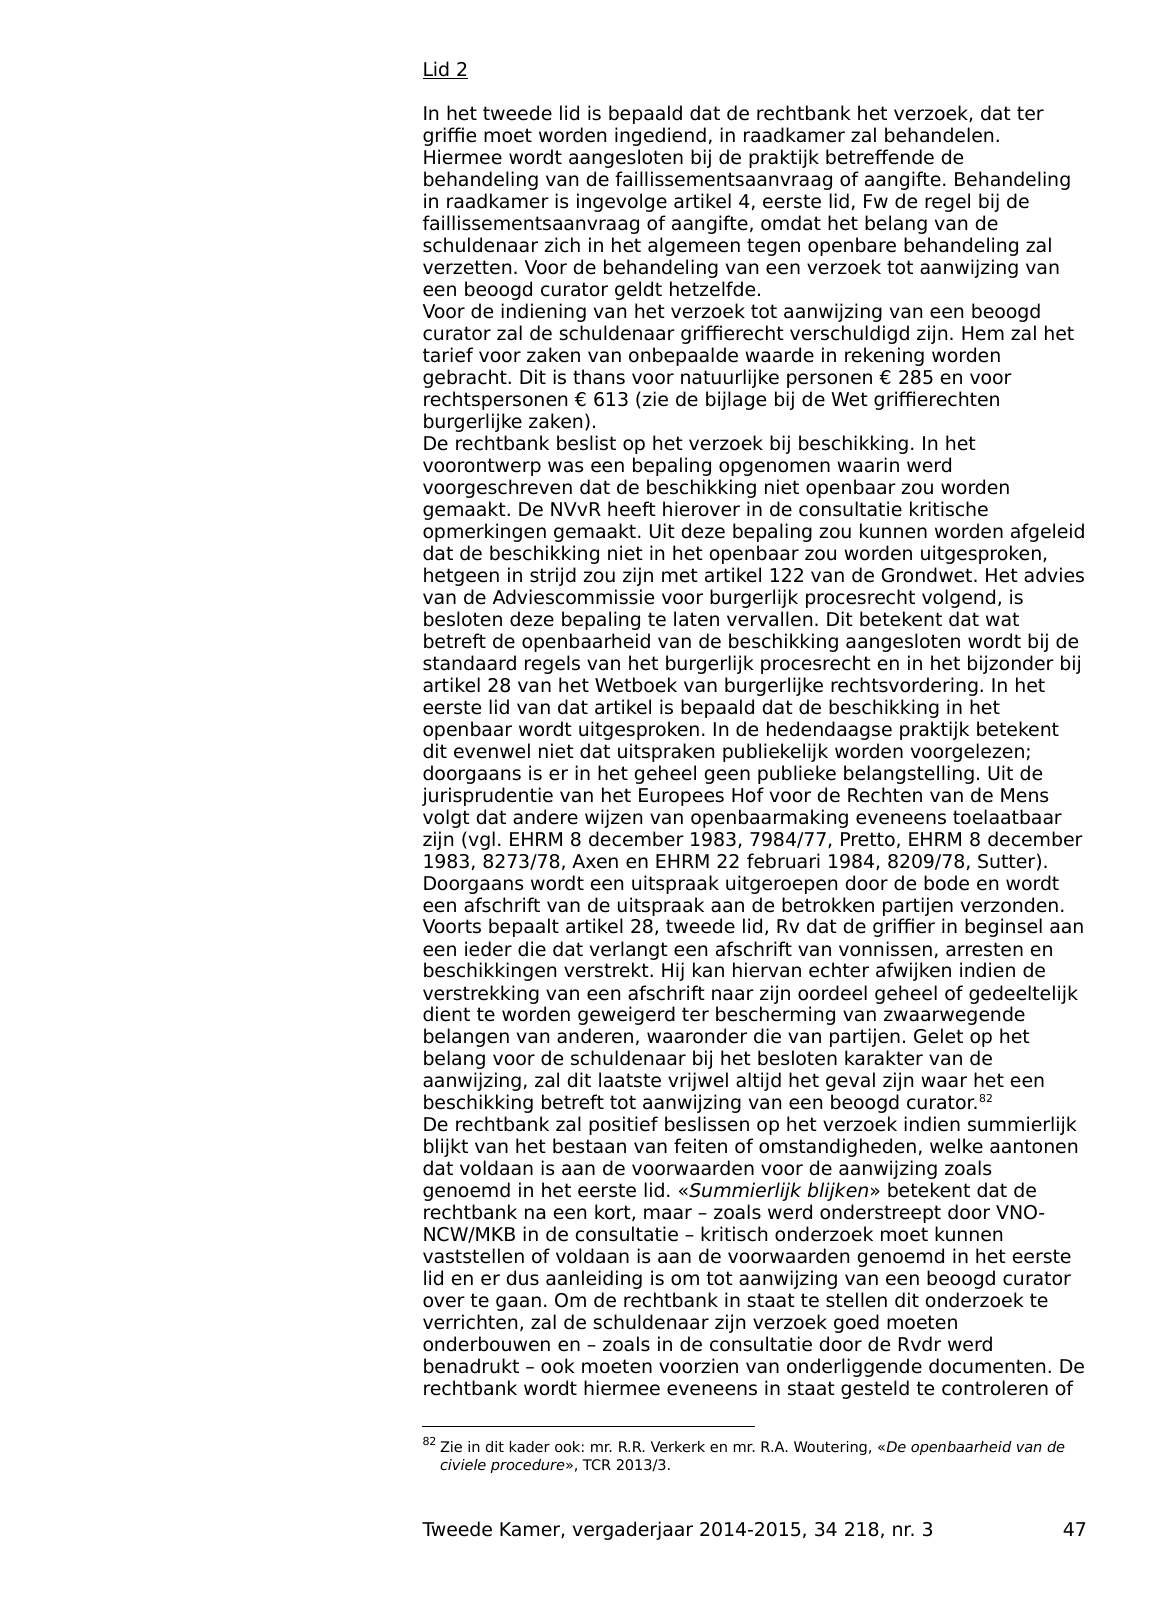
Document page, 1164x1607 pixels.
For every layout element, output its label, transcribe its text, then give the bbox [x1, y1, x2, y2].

subtitle Lid 2 [422, 59, 1087, 81]
text De rechtbank zal positief beslissen op het verzoek indien summierlijk blijkt van het bestaan van feiten of omstandigheden, welke aantonen dat voldaan is aan de voorwaarden voor de aanwijzing zoals genoemd in het eerste lid. «Summierlijk blijken» betekent dat de rechtbank na een kort, maar – zoals werd onderstreept door VNO-NCW/MKB in de consultatie – kritisch onderzoek moet kunnen vaststellen of voldaan is aan de voorwaarden genoemd in het eerste lid en er dus aanleiding is om tot aanwijzing van een beoogd curator over te gaan. Om de rechtbank in staat te stellen dit onderzoek te verrichten, zal de schuldenaar zijn verzoek goed moeten onderbouwen en – zoals in de consultatie door de Rvdr werd benadrukt – ook moeten voorzien van onderliggende documenten. De rechtbank wordt hiermee eveneens in staat gesteld te controleren of [422, 1114, 1087, 1400]
text De rechtbank beslist op het verzoek bij beschikking. In het voorontwerp was een bepaling opgenomen waarin werd voorgeschreven dat de beschikking niet openbaar zou worden gemaakt. De NVvR heeft hierover in de consultatie kritische opmerkingen gemaakt. Uit deze bepaling zou kunnen worden afgeleid dat de beschikking niet in het openbaar zou worden uitgesproken, hetgeen in strijd zou zijn met artikel 122 van de Grondwet. Het advies van de Adviescommissie voor burgerlijk procesrecht volgend, is besloten deze bepaling te laten vervallen. Dit betekent dat wat betreft de openbaarheid van de beschikking aangesloten wordt bij de standaard regels van het burgerlijk procesrecht en in het bijzonder bij artikel 28 van het Wetboek van burgerlijke rechtsvordering. In het eerste lid van dat artikel is bepaald dat de beschikking in het openbaar wordt uitgesproken. In de hedendaagse praktijk betekent dit evenwel niet dat uitspraken publiekelijk worden voorgelezen; doorgaans is er in het geheel geen publieke belangstelling. Uit de jurisprudentie van het Europees Hof voor de Rechten van de Mens volgt dat andere wijzen van openbaarmaking eveneens toelaatbaar zijn (vgl. EHRM 8 december 1983, 7984/77, Pretto, EHRM 8 december 1983, 8273/78, Axen en EHRM 22 februari 1984, 8209/78, Sutter). Doorgaans wordt een uitspraak uitgeroepen door de bode en wordt een afschrift van de uitspraak aan de betrokken partijen verzonden. Voorts bepaalt artikel 28, tweede lid, Rv dat de griffier in beginsel aan een ieder die dat verlangt een afschrift van vonnissen, arresten en beschikkingen verstrekt. Hij kan hiervan echter afwijken indien de verstrekking van een afschrift naar zijn oordeel geheel of gedeeltelijk dient te worden geweigerd ter bescherming van zwaarwegende belangen van anderen, waaronder die van partijen. Gelet op het belang voor de schuldenaar bij het besloten karakter van de aanwijzing, zal dit laatste vrijwel altijd het geval zijn waar het een beschikking betreft tot aanwijzing van een beoogd curator. [422, 433, 1087, 1114]
text In het tweede lid is bepaald dat de rechtbank het verzoek, dat ter griffie moet worden ingediend, in raadkamer zal behandelen. Hiermee wordt aangesloten bij de praktijk betreffende de behandeling van de faillissementsaanvraag of aangifte. Behandeling in raadkamer is ingevolge artikel 4, eerste lid, Fw de regel bij de faillissementsaanvraag of aangifte, omdat het belang van de schuldenaar zich in het algemeen tegen openbare behandeling zal verzetten. Voor de behandeling van een verzoek tot aanwijzing van een beoogd curator geldt hetzelfde. [422, 103, 1087, 301]
text Voor de indiening van het verzoek tot aanwijzing van een beoogd curator zal de schuldenaar griffierecht verschuldigd zijn. Hem zal het tarief voor zaken van onbepaalde waarde in rekening worden gebracht. Dit is thans voor natuurlijke personen € 285 en voor rechtspersonen € 613 (zie de bijlage bij de Wet griffierechten burgerlijke zaken). [422, 301, 1087, 433]
text Zie in dit kader ook: mr. R.R. Verkerk en mr. R.A. Woutering, «De openbaarheid van de civiele procedure», TCR 2013/3. [422, 1435, 1087, 1474]
